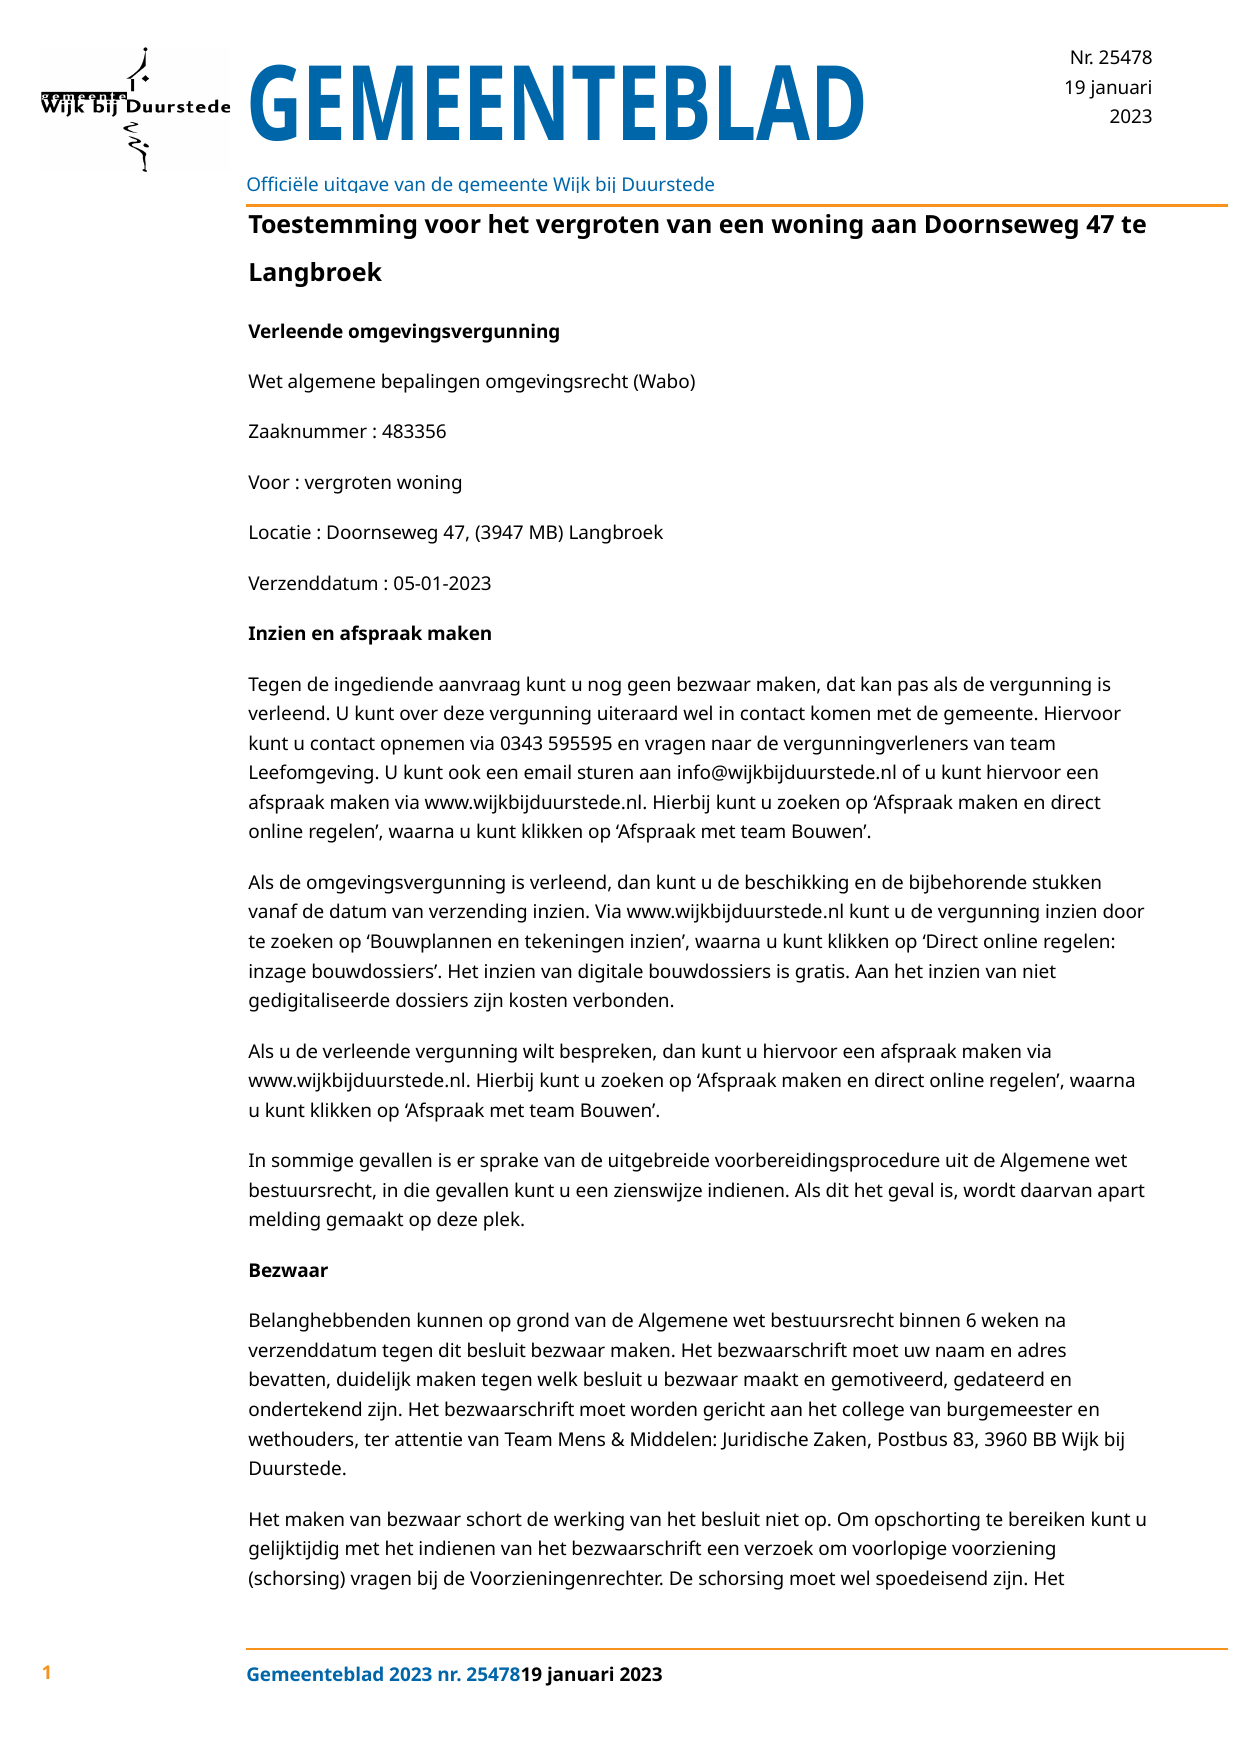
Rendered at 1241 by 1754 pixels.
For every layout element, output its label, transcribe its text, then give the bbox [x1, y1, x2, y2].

text Belanghebbenden kunnen op grond van de Algemene wet bestuursrecht binnen 6 weken na verzenddatum tegen dit besluit bezwaar maken. Het bezwaarschrift moet uw naam en adres bevatten, duidelijk maken tegen welk besluit u bezwaar maakt en gemotiveerd, gedateerd en ondertekend zijn. Het bezwaarschrift moet worden gericht aan het college van burgemeester en wethouders, ter attentie van Team Mens & Middelen: Juridische Zaken, Postbus 83, 3960 BB Wijk bij Duurstede. [248, 1307, 1152, 1481]
text In sommige gevallen is er sprake van de uitgebreide voorbereidingsprocedure uit de Algemene wet bestuursrecht, in die gevallen kunt u een zienswijze indienen. Als dit het geval is, wordt daarvan apart melding gemaakt op deze plek. [248, 1147, 1152, 1232]
text Verzenddatum : 05-01-2023 [248, 570, 1152, 596]
picture [41, 47, 231, 172]
text Wet algemene bepalingen omgevingsrecht (Wabo) [248, 368, 1152, 394]
text Toestemming voor het vergroten van een woning aan Doornseweg 47 te Langbroek [248, 207, 1152, 288]
text Als de omgevingsvergunning is verleend, dan kunt u de beschikking en de bijbehorende stukken vanaf de datum van verzending inzien. Via www.wijkbijduurstede.nl kunt u de vergunning inzien door te zoeken op ‘Bouwplannen en tekeningen inzien’, waarna u kunt klikken op ‘Direct online regelen: inzage bouwdossiers’. Het inzien van digitale bouwdossiers is gratis. Aan het inzien van niet gedigitaliseerde dossiers zijn kosten verbonden. [248, 869, 1152, 1013]
text Verleende omgevingsvergunning [248, 318, 1152, 344]
text Locatie : Doornseweg 47, (3947 MB) Langbroek [248, 519, 1152, 545]
text Het maken van bezwaar schort de werking van het besluit niet op. Om opschorting te bereiken kunt u gelijktijdig met het indienen van het bezwaarschrift een verzoek om voorlopige voorziening (schorsing) vragen bij de Voorzieningenrechter. De schorsing moet wel spoedeisend zijn. Het [248, 1506, 1152, 1591]
text Voor : vergroten woning [248, 469, 1152, 495]
text Inzien en afspraak maken [248, 620, 1152, 646]
text Als u de verleende vergunning wilt bespreken, dan kunt u hiervoor een afspraak maken via www.wijkbijduurstede.nl. Hierbij kunt u zoeken op ‘Afspraak maken en direct online regelen’, waarna u kunt klikken op ‘Afspraak met team Bouwen’. [248, 1038, 1152, 1123]
text Tegen de ingediende aanvraag kunt u nog geen bezwaar maken, dat kan pas als de vergunning is verleend. U kunt over deze vergunning uiteraard wel in contact komen met de gemeente. Hiervoor kunt u contact opnemen via 0343 595595 en vragen naar de vergunningverleners van team Leefomgeving. U kunt ook een email sturen aan info@wijkbijduurstede.nl of u kunt hiervoor een afspraak maken via www.wijkbijduurstede.nl. Hierbij kunt u zoeken op ‘Afspraak maken en direct online regelen’, waarna u kunt klikken op ‘Afspraak met team Bouwen’. [248, 671, 1152, 844]
text Bezwaar [248, 1257, 1152, 1283]
text Zaaknummer : 483356 [248, 419, 1152, 444]
